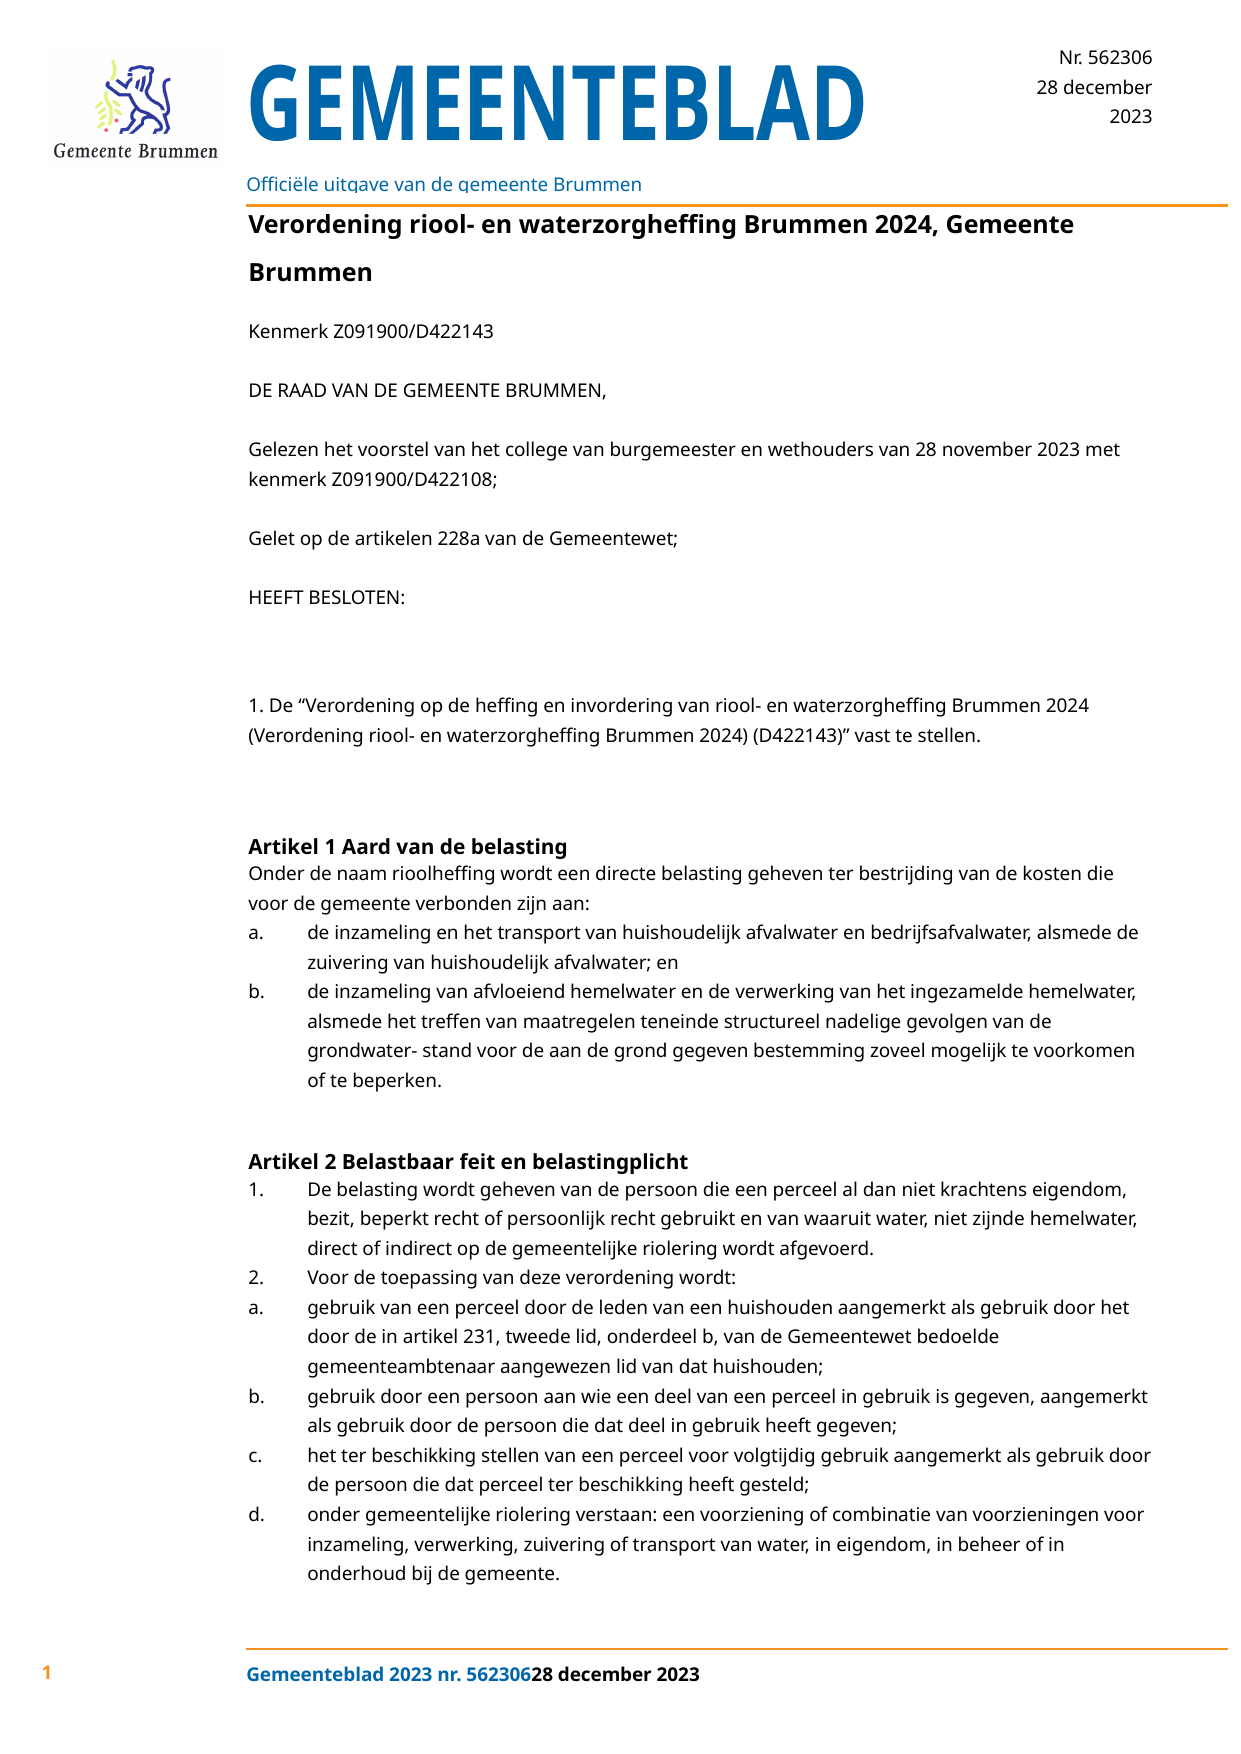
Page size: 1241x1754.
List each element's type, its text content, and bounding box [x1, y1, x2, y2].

list gebruik van een perceel door de leden van een huishouden aangemerkt als gebruik door het door de in artikel 231, tweede lid, onderdeel b, van de Gemeentewet bedoelde gemeenteambtenaar aangewezen lid van dat huishouden; [248, 1294, 1152, 1379]
list de inzameling en het transport van huishoudelijk afvalwater en bedrijfsafvalwater, alsmede de zuivering van huishoudelijk afvalwater; en [248, 919, 1152, 975]
text Verordening riool- en waterzorgheffing Brummen 2024, Gemeente Brummen [248, 207, 1152, 288]
text DE RAAD VAN DE GEMEENTE BRUMMEN, [248, 377, 1152, 403]
list De belasting wordt geheven van de persoon die een perceel al dan niet krachtens eigendom, bezit, beperkt recht of persoonlijk recht gebruikt en van waaruit water, niet zijnde hemelwater, direct of indirect op de gemeentelijke riolering wordt afgevoerd. [248, 1176, 1152, 1261]
list gebruik door een persoon aan wie een deel van een perceel in gebruik is gegeven, aangemerkt als gebruik door de persoon die dat deel in gebruik heeft gegeven; [248, 1383, 1152, 1438]
text 1. De “Verordening op de heffing en invordering van riool- en waterzorgheffing Brummen 2024 (Verordening riool- en waterzorgheffing Brummen 2024) (D422143)” vast te stellen. [248, 693, 1152, 748]
text Kenmerk Z091900/D422143 [248, 318, 1152, 344]
picture [41, 47, 231, 172]
list Voor de toepassing van deze verordening wordt: [248, 1264, 1152, 1290]
text Gelezen het voorstel van het college van burgemeester en wethouders van 28 november 2023 met kenmerk Z091900/D422108; [248, 436, 1152, 492]
text Artikel 2 Belastbaar feit en belastingplicht [248, 1147, 1152, 1176]
list onder gemeentelijke riolering verstaan: een voorziening of combinatie van voorzieningen voor inzameling, verwerking, zuivering of transport van water, in eigendom, in beheer of in onderhoud bij de gemeente. [248, 1501, 1152, 1586]
text Onder de naam rioolheffing wordt een directe belasting geheven ter bestrijding van de kosten die voor de gemeente verbonden zijn aan: [248, 860, 1152, 916]
text HEEFT BESLOTEN: [248, 584, 1152, 610]
text Gelet op de artikelen 228a van de Gemeentewet; [248, 525, 1152, 551]
text Artikel 1 Aard van de belasting [248, 832, 1152, 860]
list de inzameling van afvloeiend hemelwater en de verwerking van het ingezamelde hemelwater, alsmede het treffen van maatregelen teneinde structureel nadelige gevolgen van de grondwater- stand voor de aan de grond gegeven bestemming zoveel mogelijk te voorkomen of te beperken. [248, 978, 1152, 1093]
list het ter beschikking stellen van een perceel voor volgtijdig gebruik aangemerkt als gebruik door de persoon die dat perceel ter beschikking heeft gesteld; [248, 1442, 1152, 1497]
